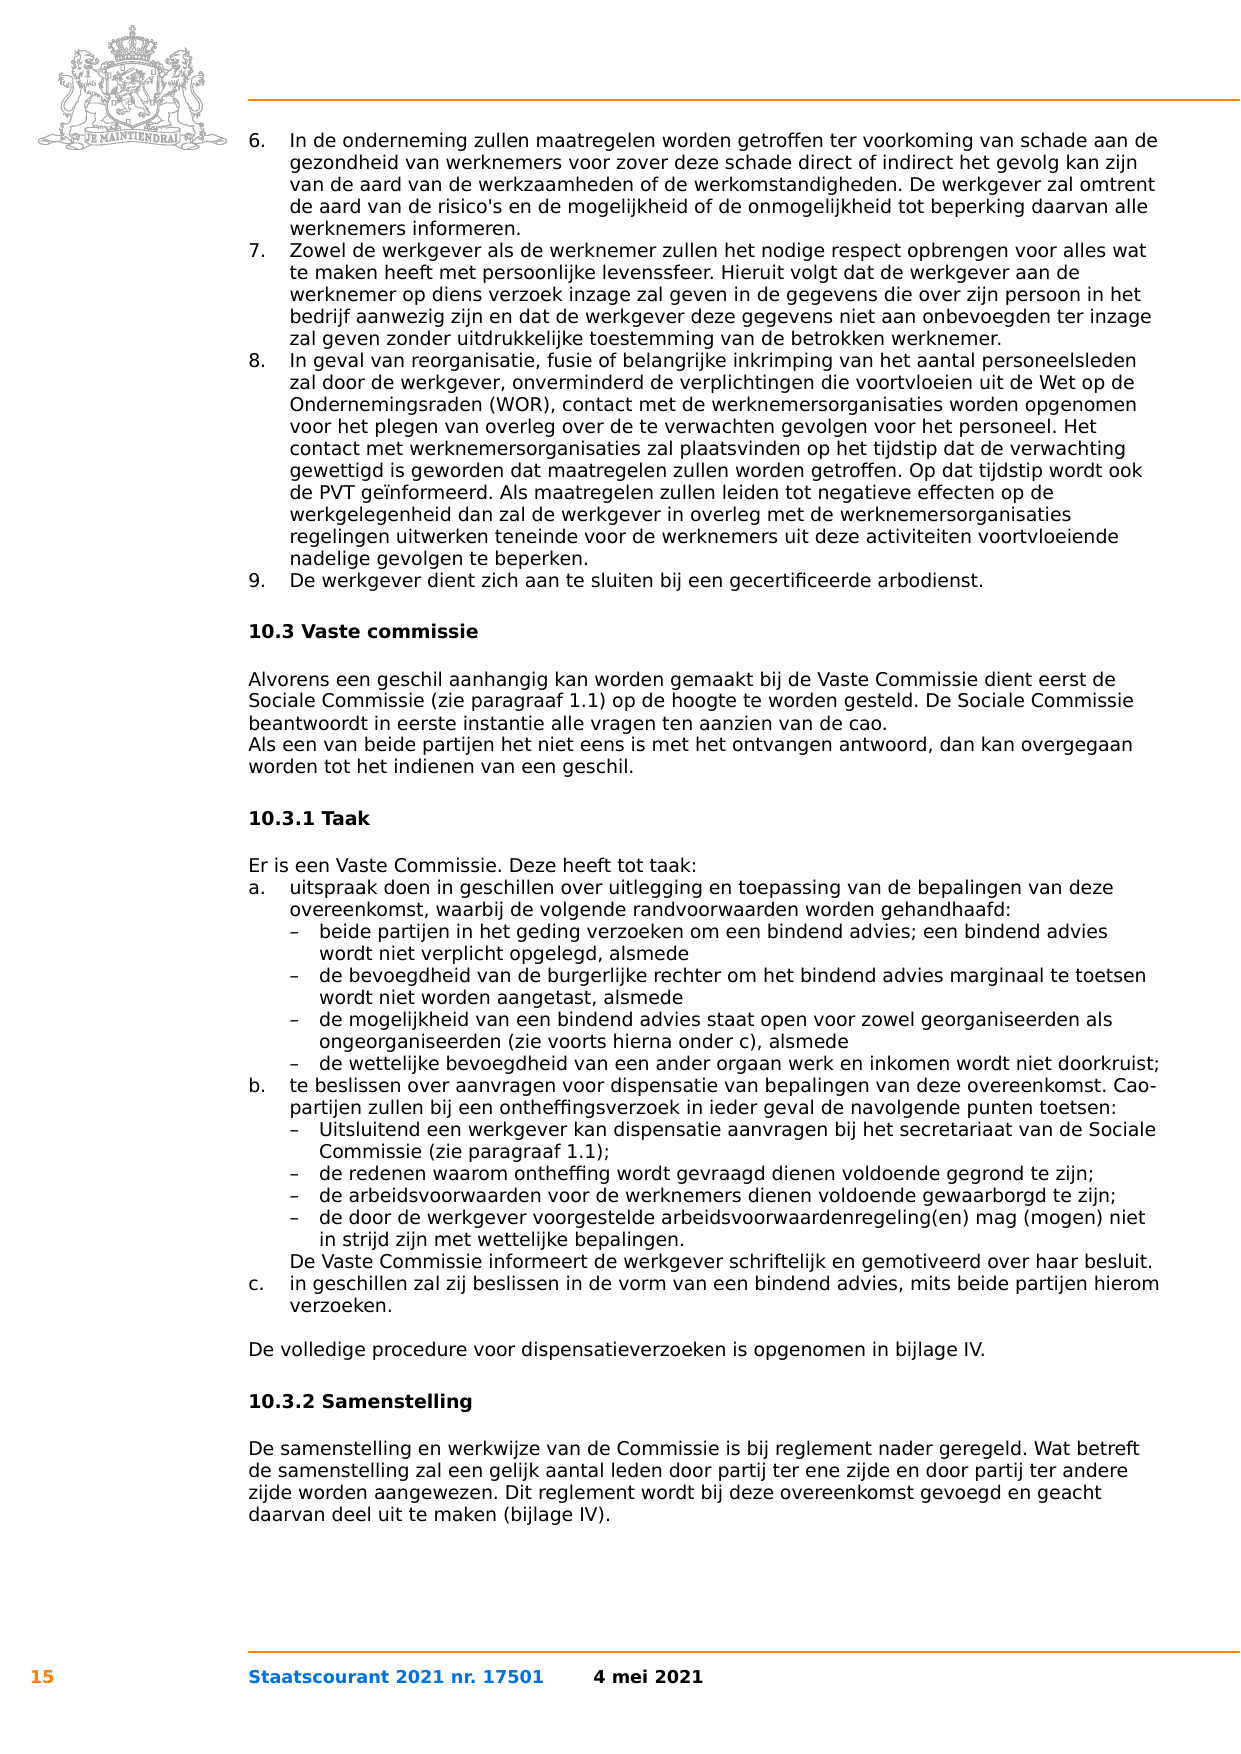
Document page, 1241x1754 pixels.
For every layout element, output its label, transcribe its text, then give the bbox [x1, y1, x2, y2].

text Er is een Vaste Commissie. Deze heeft tot taak: [248, 855, 1163, 877]
text c. in geschillen zal zij beslissen in de vorm van een bindend advies, mits beide partijen hierom verzoeken. [248, 1273, 1163, 1317]
text – de wettelijke bevoegdheid van een ander orgaan werk en inkomen wordt niet doorkruist; [289, 1053, 1163, 1075]
text – beide partijen in het geding verzoeken om een bindend advies; een bindend advies wordt niet verplicht opgelegd, alsmede [289, 921, 1163, 965]
text – de mogelijkheid van een bindend advies staat open voor zowel georganiseerden als ongeorganiseerden (zie voorts hierna onder c), alsmede [289, 1009, 1163, 1053]
text – Uitsluitend een werkgever kan dispensatie aanvragen bij het secretariaat van de Sociale Commissie (zie paragraaf 1.1); [289, 1119, 1163, 1163]
text – de arbeidsvoorwaarden voor de werknemers dienen voldoende gewaarborgd te zijn; [289, 1185, 1163, 1207]
subtitle 10.3 Vaste commissie [248, 621, 1163, 643]
text a. uitspraak doen in geschillen over uitlegging en toepassing van de bepalingen van deze overeenkomst, waarbij de volgende randvoorwaarden worden gehandhaafd: [248, 877, 1163, 921]
text De volledige procedure voor dispensatieverzoeken is opgenomen in bijlage IV. [248, 1339, 1163, 1361]
text 6. In de onderneming zullen maatregelen worden getroffen ter voorkoming van schade aan de gezondheid van werknemers voor zover deze schade direct of indirect het gevolg kan zijn van de aard van de werkzaamheden of de werkomstandigheden. De werkgever zal omtrent de aard van de risico's en de mogelijkheid of de onmogelijkheid tot beperking daarvan alle werknemers informeren. [248, 130, 1163, 240]
subtitle 10.3.2 Samenstelling [248, 1391, 1163, 1413]
text Als een van beide partijen het niet eens is met het ontvangen antwoord, dan kan overgegaan worden tot het indienen van een geschil. [248, 734, 1163, 778]
picture [38, 25, 227, 150]
text 8. In geval van reorganisatie, fusie of belangrijke inkrimping van het aantal personeelsleden zal door de werkgever, onverminderd de verplichtingen die voortvloeien uit de Wet op de Ondernemingsraden (WOR), contact met de werknemersorganisaties worden opgenomen voor het plegen van overleg over de te verwachten gevolgen voor het personeel. Het contact met werknemersorganisaties zal plaatsvinden op het tijdstip dat de verwachting gewettigd is geworden dat maatregelen zullen worden getroffen. Op dat tijdstip wordt ook de PVT geïnformeerd. Als maatregelen zullen leiden tot negatieve effecten op de werkgelegenheid dan zal de werkgever in overleg met de werknemersorganisaties regelingen uitwerken teneinde voor de werknemers uit deze activiteiten voortvloeiende nadelige gevolgen te beperken. [248, 350, 1163, 569]
text Alvorens een geschil aanhangig kan worden gemaakt bij de Vaste Commissie dient eerst de Sociale Commissie (zie paragraaf 1.1) op de hoogte te worden gesteld. De Sociale Commissie beantwoordt in eerste instantie alle vragen ten aanzien van de cao. [248, 668, 1163, 734]
subtitle 10.3.1 Taak [248, 808, 1163, 830]
text – de bevoegdheid van de burgerlijke rechter om het bindend advies marginaal te toetsen wordt niet worden aangetast, alsmede [289, 965, 1163, 1009]
text 9. De werkgever dient zich aan te sluiten bij een gecertificeerde arbodienst. [248, 569, 1163, 591]
text – de redenen waarom ontheffing wordt gevraagd dienen voldoende gegrond te zijn; [289, 1163, 1163, 1185]
text – de door de werkgever voorgestelde arbeidsvoorwaardenregeling(en) mag (mogen) niet in strijd zijn met wettelijke bepalingen. [289, 1207, 1163, 1251]
text 7. Zowel de werkgever als de werknemer zullen het nodige respect opbrengen voor alles wat te maken heeft met persoonlijke levenssfeer. Hieruit volgt dat de werkgever aan de werknemer op diens verzoek inzage zal geven in de gegevens die over zijn persoon in het bedrijf aanwezig zijn en dat de werkgever deze gegevens niet aan onbevoegden ter inzage zal geven zonder uitdrukkelijke toestemming van de betrokken werknemer. [248, 240, 1163, 350]
text De Vaste Commissie informeert de werkgever schriftelijk en gemotiveerd over haar besluit. [289, 1251, 1163, 1273]
text b. te beslissen over aanvragen voor dispensatie van bepalingen van deze overeenkomst. Cao-partijen zullen bij een ontheffingsverzoek in ieder geval de navolgende punten toetsen: [248, 1075, 1163, 1119]
text De samenstelling en werkwijze van de Commissie is bij reglement nader geregeld. Wat betreft de samenstelling zal een gelijk aantal leden door partij ter ene zijde en door partij ter andere zijde worden aangewezen. Dit reglement wordt bij deze overeenkomst gevoegd en geacht daarvan deel uit te maken (bijlage IV). [248, 1438, 1163, 1526]
